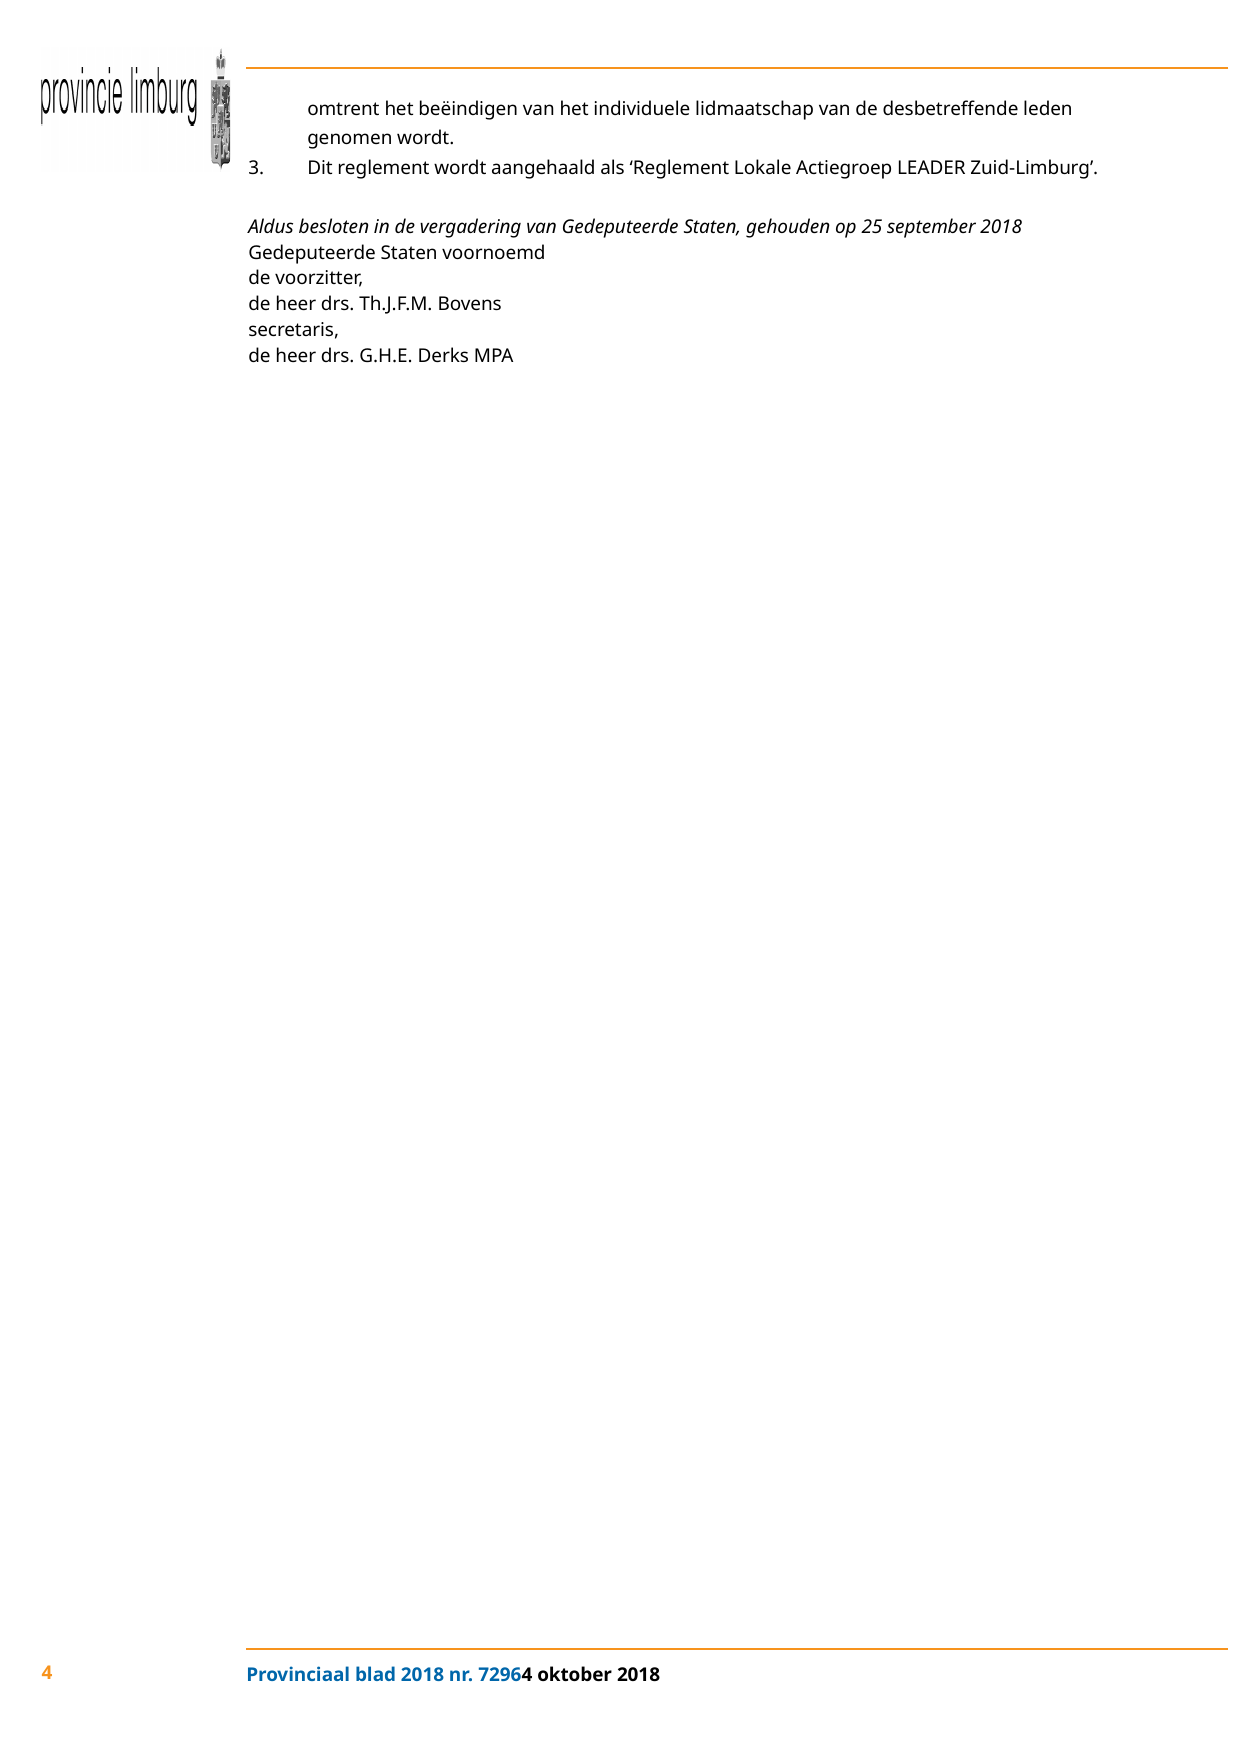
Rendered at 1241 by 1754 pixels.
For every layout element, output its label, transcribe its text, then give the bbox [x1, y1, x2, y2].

picture [41, 47, 231, 172]
text de heer drs. Th.J.F.M. Bovens [248, 290, 1152, 316]
text Gedeputeerde Staten voornoemd [248, 239, 1152, 264]
text de voorzitter, [248, 264, 1152, 290]
list Dit reglement wordt aangehaald als ‘Reglement Lokale Actiegroep LEADER Zuid-Limburg’. [248, 154, 1152, 180]
text de heer drs. G.H.E. Derks MPA [248, 342, 1152, 367]
text Aldus besloten in de vergadering van Gedeputeerde Staten, gehouden op 25 september 2018 [248, 213, 1152, 239]
text secretaris, [248, 316, 1152, 342]
list omtrent het beëindigen van het individuele lidmaatschap van de desbetreffende leden genomen wordt. [248, 95, 1152, 150]
